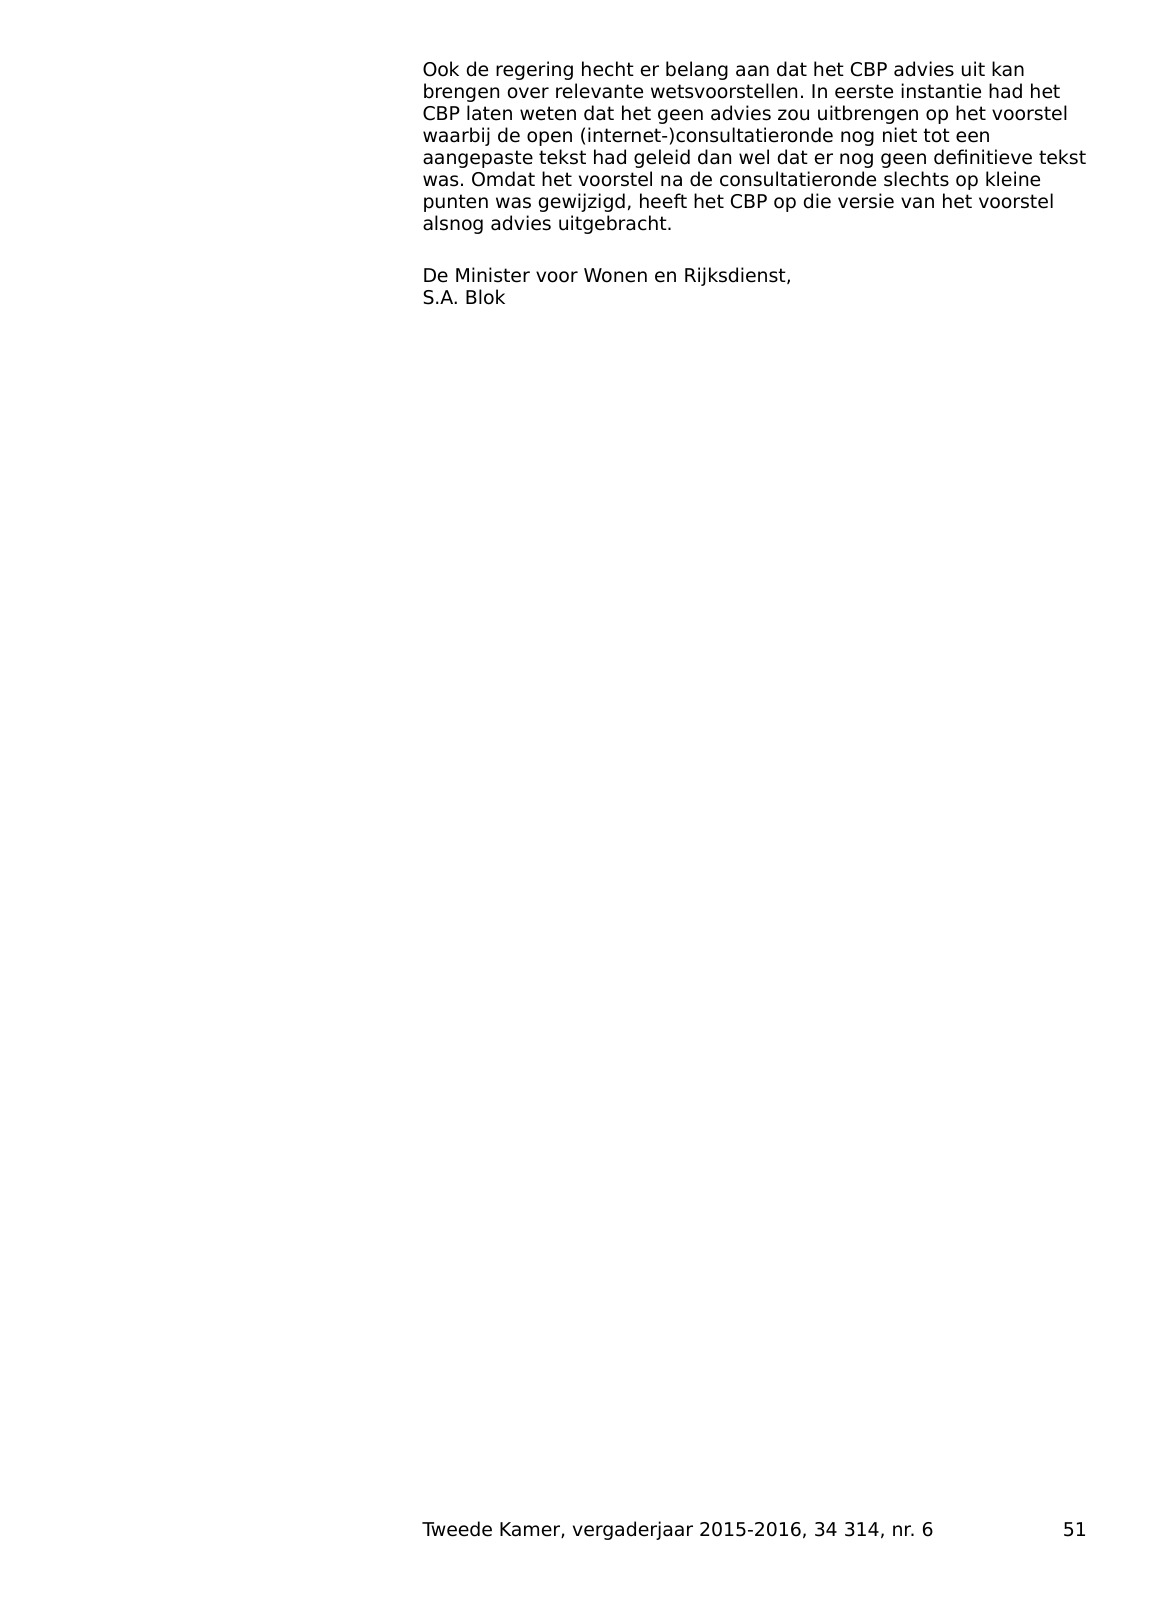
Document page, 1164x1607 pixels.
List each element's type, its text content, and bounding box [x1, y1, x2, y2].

text Ook de regering hecht er belang aan dat het CBP advies uit kan brengen over relevante wetsvoorstellen. In eerste instantie had het CBP laten weten dat het geen advies zou uitbrengen op het voorstel waarbij de open (internet-)consultatieronde nog niet tot een aangepaste tekst had geleid dan wel dat er nog geen definitieve tekst was. Omdat het voorstel na de consultatieronde slechts op kleine punten was gewijzigd, heeft het CBP op die versie van het voorstel alsnog advies uitgebracht. [422, 59, 1087, 235]
text De Minister voor Wonen en Rijksdienst, S.A. Blok [422, 265, 1087, 309]
